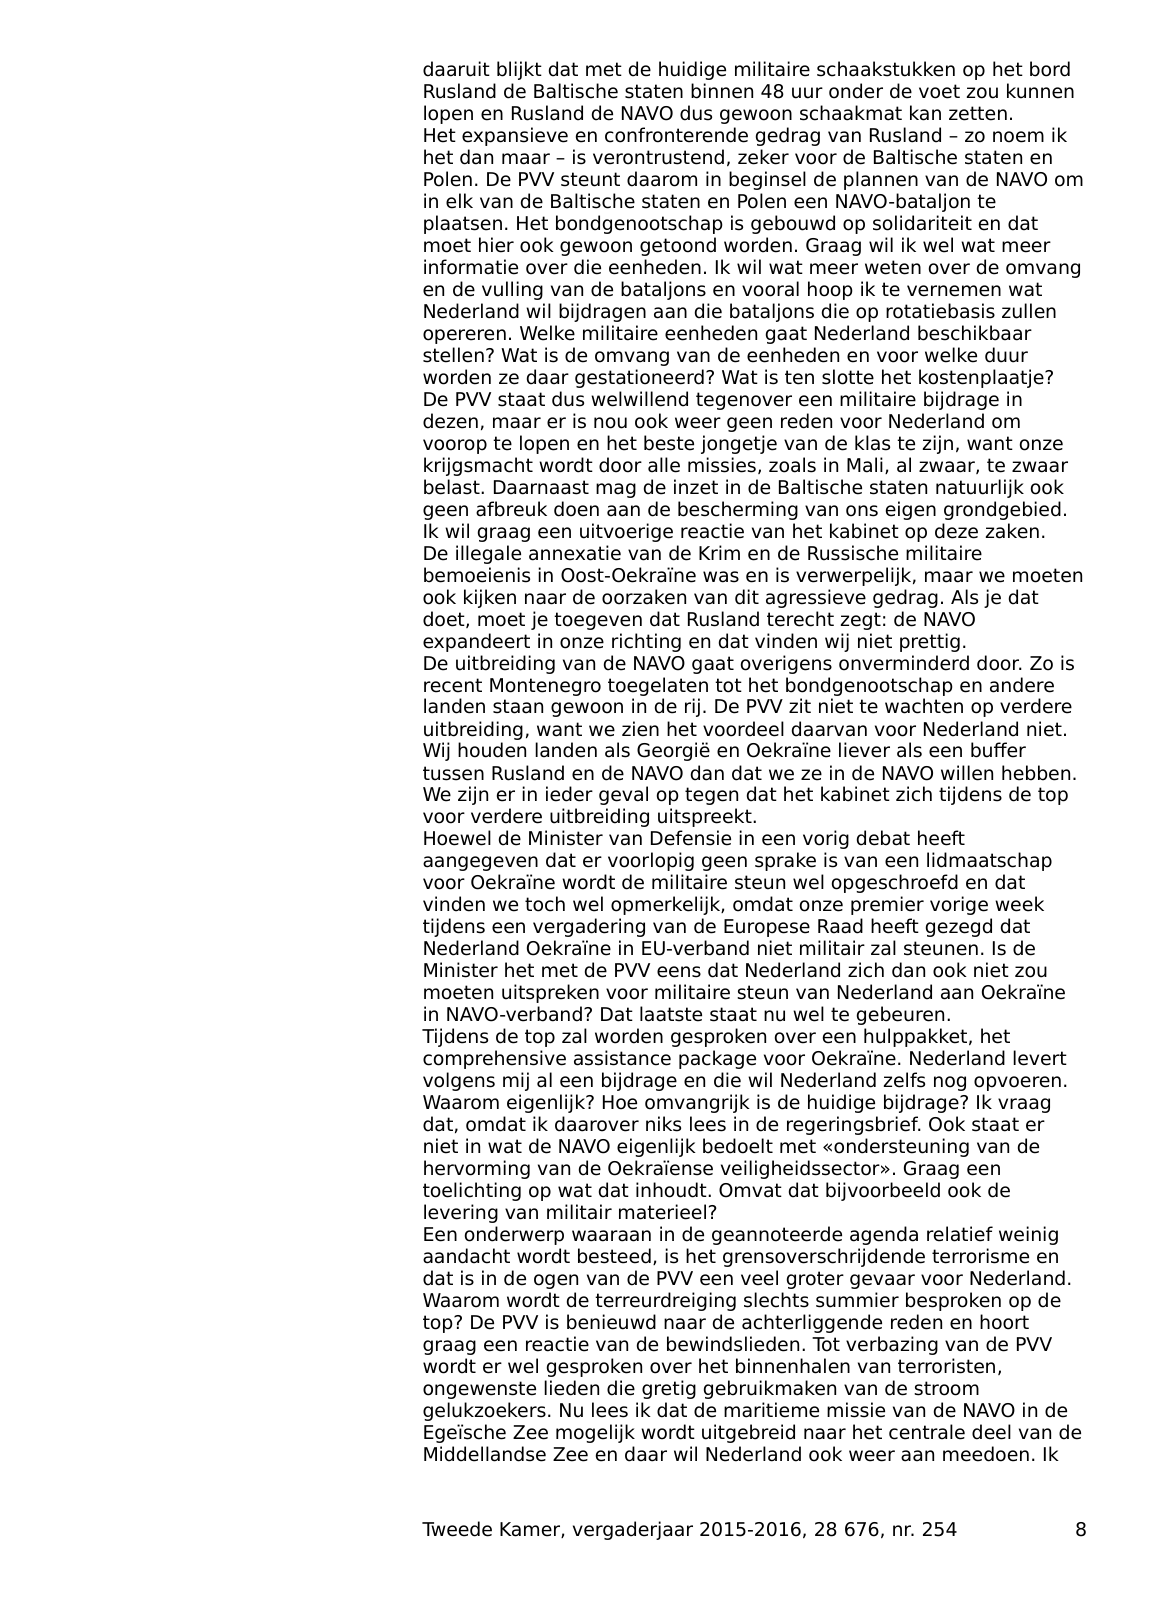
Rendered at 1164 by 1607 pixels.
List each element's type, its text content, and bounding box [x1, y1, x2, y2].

text Tijdens de top zal worden gesproken over een hulppakket, het comprehensive assistance package voor Oekraïne. Nederland levert volgens mij al een bijdrage en die wil Nederland zelfs nog opvoeren. Waarom eigenlijk? Hoe omvangrijk is de huidige bijdrage? Ik vraag dat, omdat ik daarover niks lees in de regeringsbrief. Ook staat er niet in wat de NAVO eigenlijk bedoelt met «ondersteuning van de hervorming van de Oekraïense veiligheidssector». Graag een toelichting op wat dat inhoudt. Omvat dat bijvoorbeeld ook de levering van militair materieel? [422, 1026, 1087, 1224]
text Het expansieve en confronterende gedrag van Rusland – zo noem ik het dan maar – is verontrustend, zeker voor de Baltische staten en Polen. De PVV steunt daarom in beginsel de plannen van de NAVO om in elk van de Baltische staten en Polen een NAVO-bataljon te plaatsen. Het bondgenootschap is gebouwd op solidariteit en dat moet hier ook gewoon getoond worden. Graag wil ik wel wat meer informatie over die eenheden. Ik wil wat meer weten over de omvang en de vulling van de bataljons en vooral hoop ik te vernemen wat Nederland wil bijdragen aan die bataljons die op rotatiebasis zullen opereren. Welke militaire eenheden gaat Nederland beschikbaar stellen? Wat is de omvang van de eenheden en voor welke duur worden ze daar gestationeerd? Wat is ten slotte het kostenplaatje? [422, 125, 1087, 389]
text De illegale annexatie van de Krim en de Russische militaire bemoeienis in Oost-Oekraïne was en is verwerpelijk, maar we moeten ook kijken naar de oorzaken van dit agressieve gedrag. Als je dat doet, moet je toegeven dat Rusland terecht zegt: de NAVO expandeert in onze richting en dat vinden wij niet prettig. [422, 543, 1087, 652]
text De PVV staat dus welwillend tegenover een militaire bijdrage in dezen, maar er is nou ook weer geen reden voor Nederland om voorop te lopen en het beste jongetje van de klas te zijn, want onze krijgsmacht wordt door alle missies, zoals in Mali, al zwaar, te zwaar belast. Daarnaast mag de inzet in de Baltische staten natuurlijk ook geen afbreuk doen aan de bescherming van ons eigen grondgebied. Ik wil graag een uitvoerige reactie van het kabinet op deze zaken. [422, 389, 1087, 543]
text Hoewel de Minister van Defensie in een vorig debat heeft aangegeven dat er voorlopig geen sprake is van een lidmaatschap voor Oekraïne wordt de militaire steun wel opgeschroefd en dat vinden we toch wel opmerkelijk, omdat onze premier vorige week tijdens een vergadering van de Europese Raad heeft gezegd dat Nederland Oekraïne in EU-verband niet militair zal steunen. Is de Minister het met de PVV eens dat Nederland zich dan ook niet zou moeten uitspreken voor militaire steun van Nederland aan Oekraïne in NAVO-verband? Dat laatste staat nu wel te gebeuren. [422, 828, 1087, 1026]
text De uitbreiding van de NAVO gaat overigens onverminderd door. Zo is recent Montenegro toegelaten tot het bondgenootschap en andere landen staan gewoon in de rij. De PVV zit niet te wachten op verdere uitbreiding, want we zien het voordeel daarvan voor Nederland niet. Wij houden landen als Georgië en Oekraïne liever als een buffer tussen Rusland en de NAVO dan dat we ze in de NAVO willen hebben. We zijn er in ieder geval op tegen dat het kabinet zich tijdens de top voor verdere uitbreiding uitspreekt. [422, 652, 1087, 828]
text daaruit blijkt dat met de huidige militaire schaakstukken op het bord Rusland de Baltische staten binnen 48 uur onder de voet zou kunnen lopen en Rusland de NAVO dus gewoon schaakmat kan zetten. [422, 59, 1087, 125]
text Een onderwerp waaraan in de geannoteerde agenda relatief weinig aandacht wordt besteed, is het grensoverschrijdende terrorisme en dat is in de ogen van de PVV een veel groter gevaar voor Nederland. Waarom wordt de terreurdreiging slechts summier besproken op de top? De PVV is benieuwd naar de achterliggende reden en hoort graag een reactie van de bewindslieden. Tot verbazing van de PVV wordt er wel gesproken over het binnenhalen van terroristen, ongewenste lieden die gretig gebruikmaken van de stroom gelukzoekers. Nu lees ik dat de maritieme missie van de NAVO in de Egeïsche Zee mogelijk wordt uitgebreid naar het centrale deel van de Middellandse Zee en daar wil Nederland ook weer aan meedoen. Ik [422, 1224, 1087, 1466]
